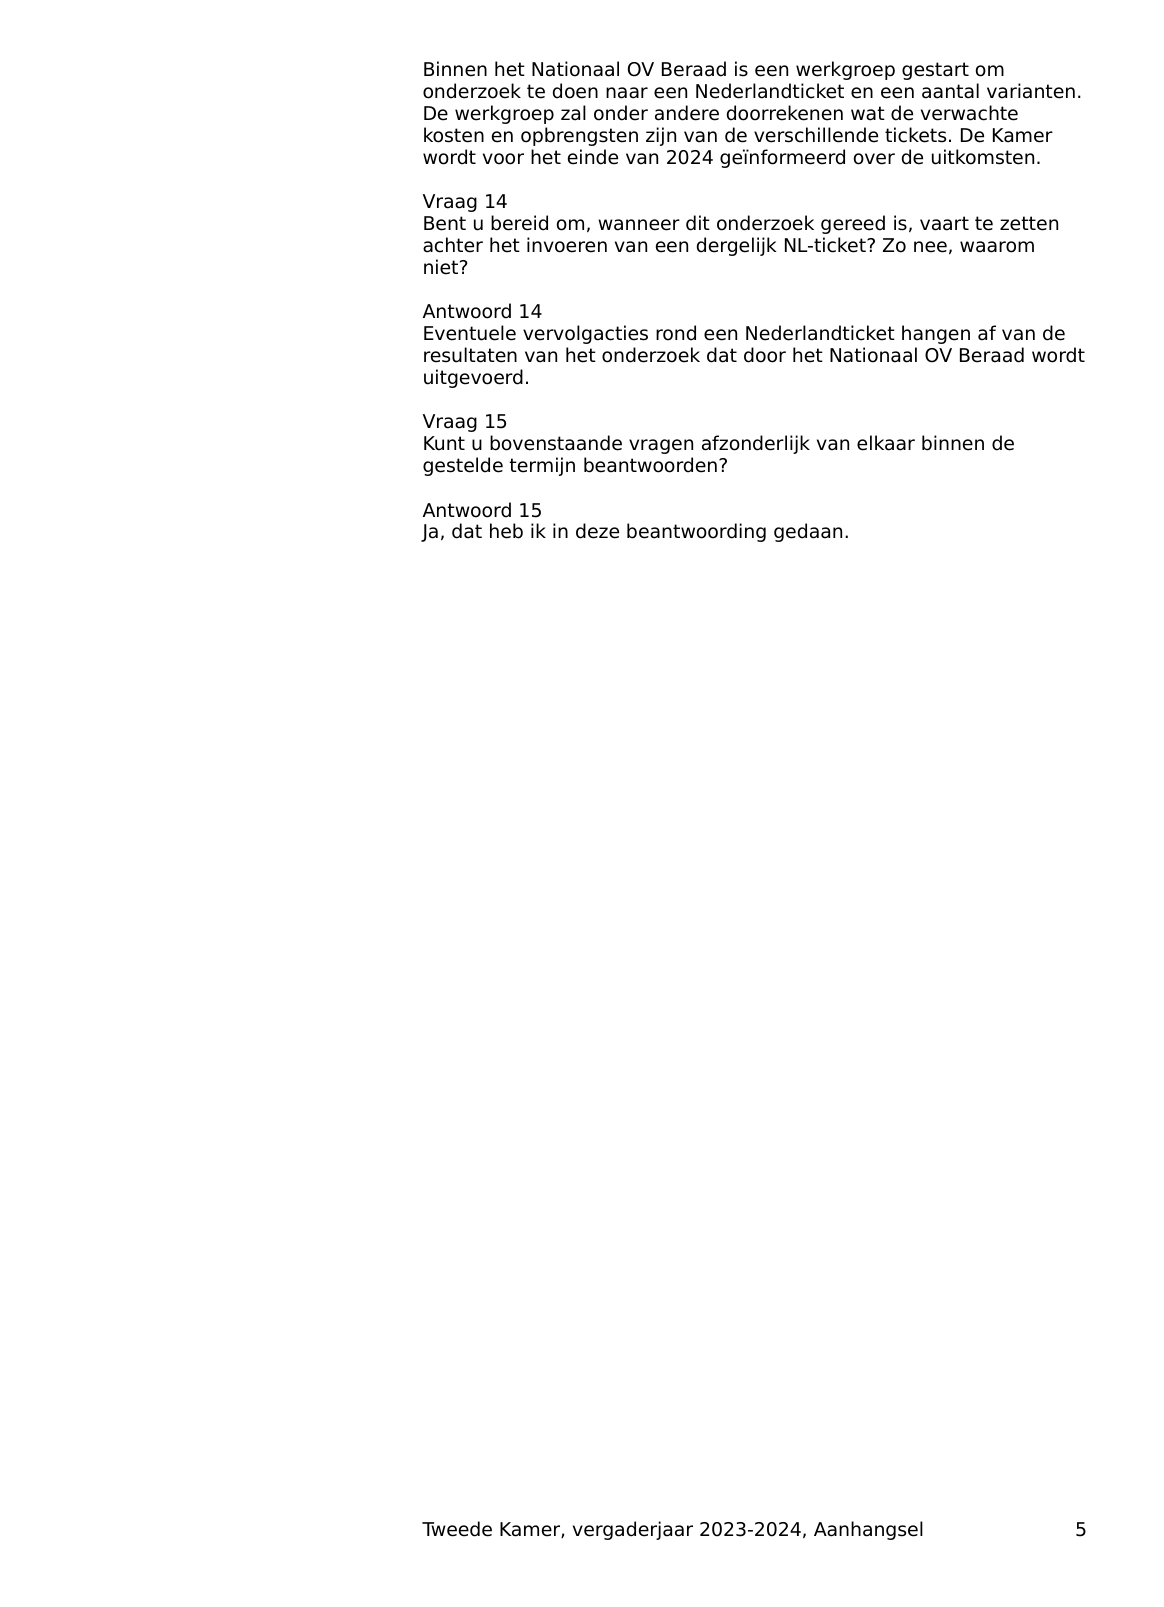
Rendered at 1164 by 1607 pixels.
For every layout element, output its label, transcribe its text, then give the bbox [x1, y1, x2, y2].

text Binnen het Nationaal OV Beraad is een werkgroep gestart om onderzoek te doen naar een Nederlandticket en een aantal varianten. De werkgroep zal onder andere doorrekenen wat de verwachte kosten en opbrengsten zijn van de verschillende tickets. De Kamer wordt voor het einde van 2024 geïnformeerd over de uitkomsten. [422, 59, 1087, 169]
text Vraag 14 [422, 191, 1087, 213]
text Bent u bereid om, wanneer dit onderzoek gereed is, vaart te zetten achter het invoeren van een dergelijk NL-ticket? Zo nee, waarom niet? [422, 213, 1087, 279]
text Antwoord 14 [422, 301, 1087, 323]
text Eventuele vervolgacties rond een Nederlandticket hangen af van de resultaten van het onderzoek dat door het Nationaal OV Beraad wordt uitgevoerd. [422, 323, 1087, 389]
text Antwoord 15 [422, 499, 1087, 521]
text Ja, dat heb ik in deze beantwoording gedaan. [422, 521, 1087, 543]
text Vraag 15 [422, 411, 1087, 433]
text Kunt u bovenstaande vragen afzonderlijk van elkaar binnen de gestelde termijn beantwoorden? [422, 433, 1087, 477]
